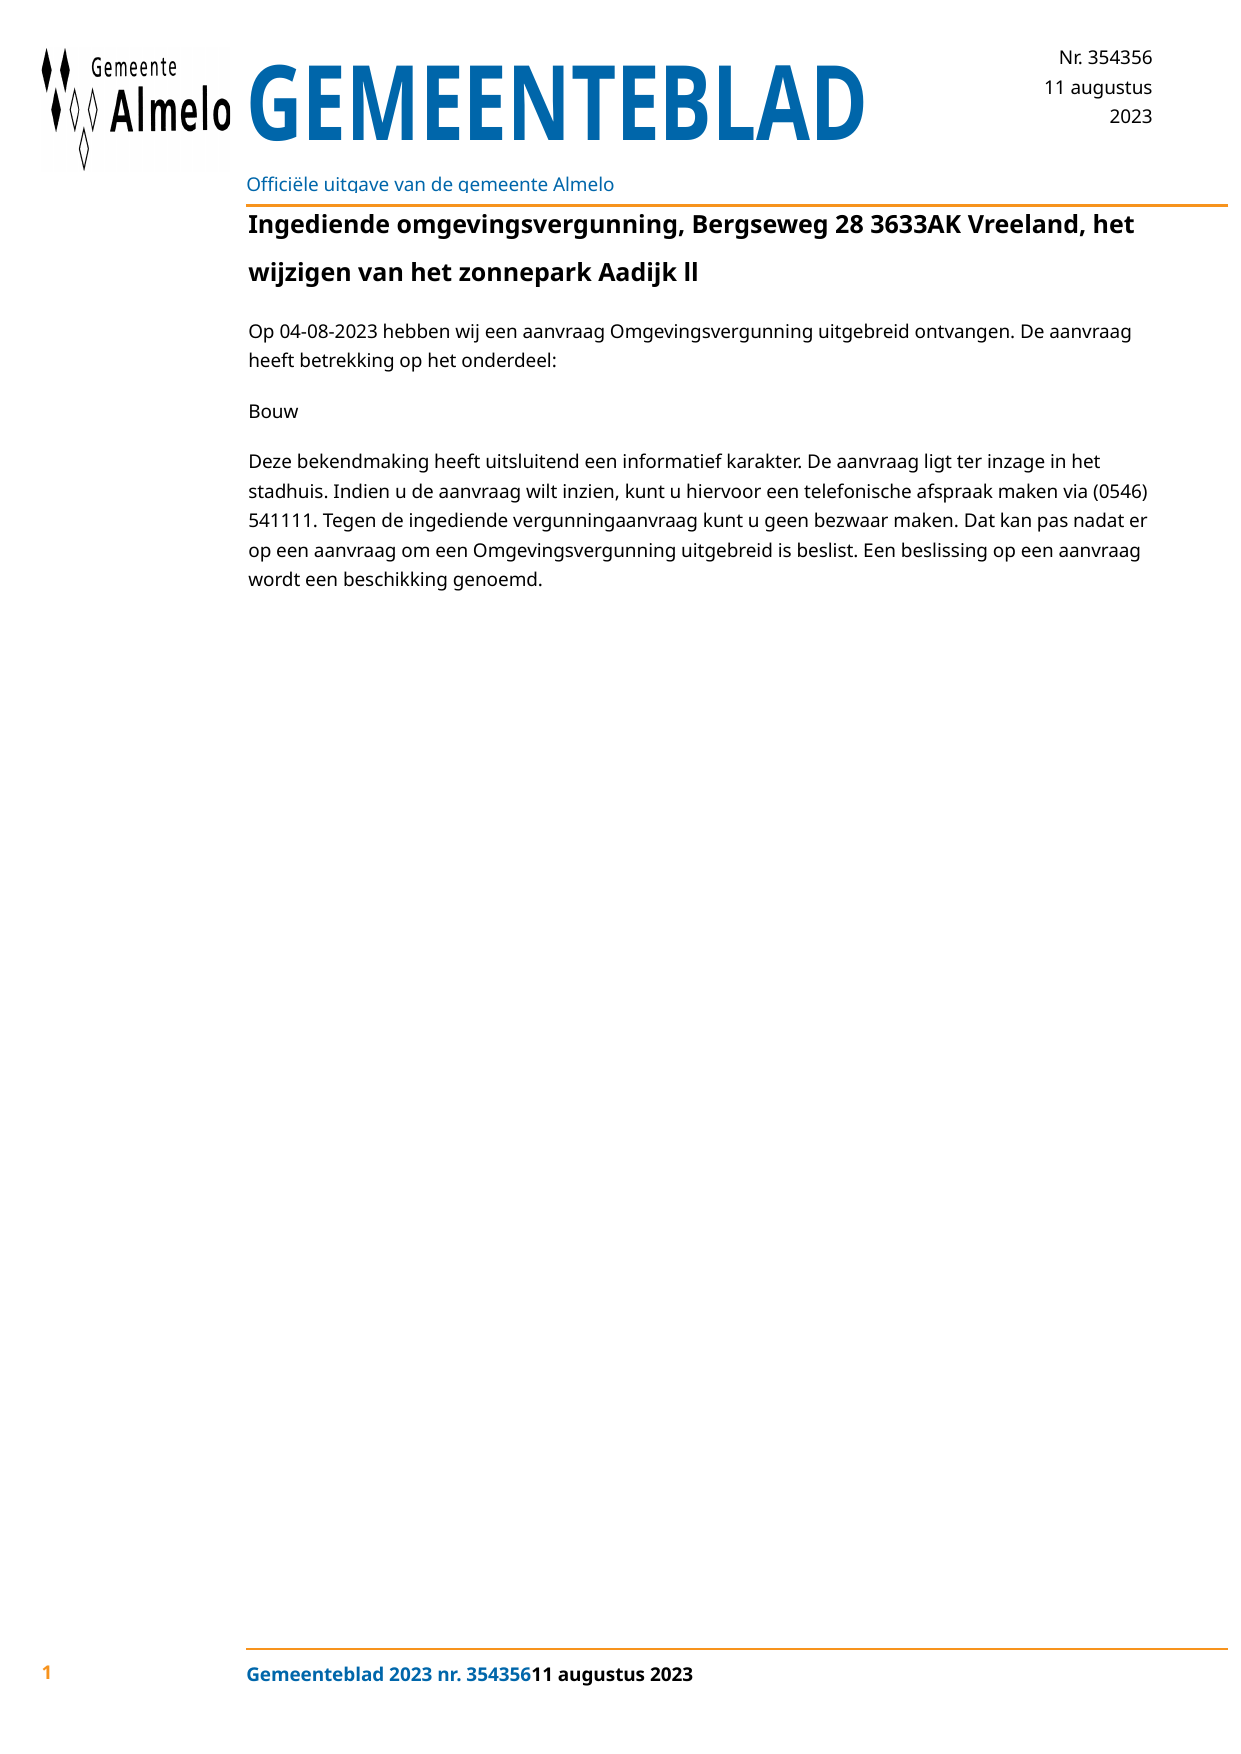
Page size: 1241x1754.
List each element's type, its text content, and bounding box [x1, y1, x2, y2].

text Ingediende omgevingsvergunning, Bergseweg 28 3633AK Vreeland, het wijzigen van het zonnepark Aadijk ll [248, 207, 1152, 288]
text Bouw [248, 398, 1152, 424]
text Op 04-08-2023 hebben wij een aanvraag Omgevingsvergunning uitgebreid ontvangen. De aanvraag heeft betrekking op het onderdeel: [248, 318, 1152, 373]
text Deze bekendmaking heeft uitsluitend een informatief karakter. De aanvraag ligt ter inzage in het stadhuis. Indien u de aanvraag wilt inzien, kunt u hiervoor een telefonische afspraak maken via (0546) 541111. Tegen de ingediende vergunningaanvraag kunt u geen bezwaar maken. Dat kan pas nadat er op een aanvraag om een Omgevingsvergunning uitgebreid is beslist. Een beslissing op een aanvraag wordt een beschikking genoemd. [248, 448, 1152, 592]
picture [41, 47, 231, 172]
